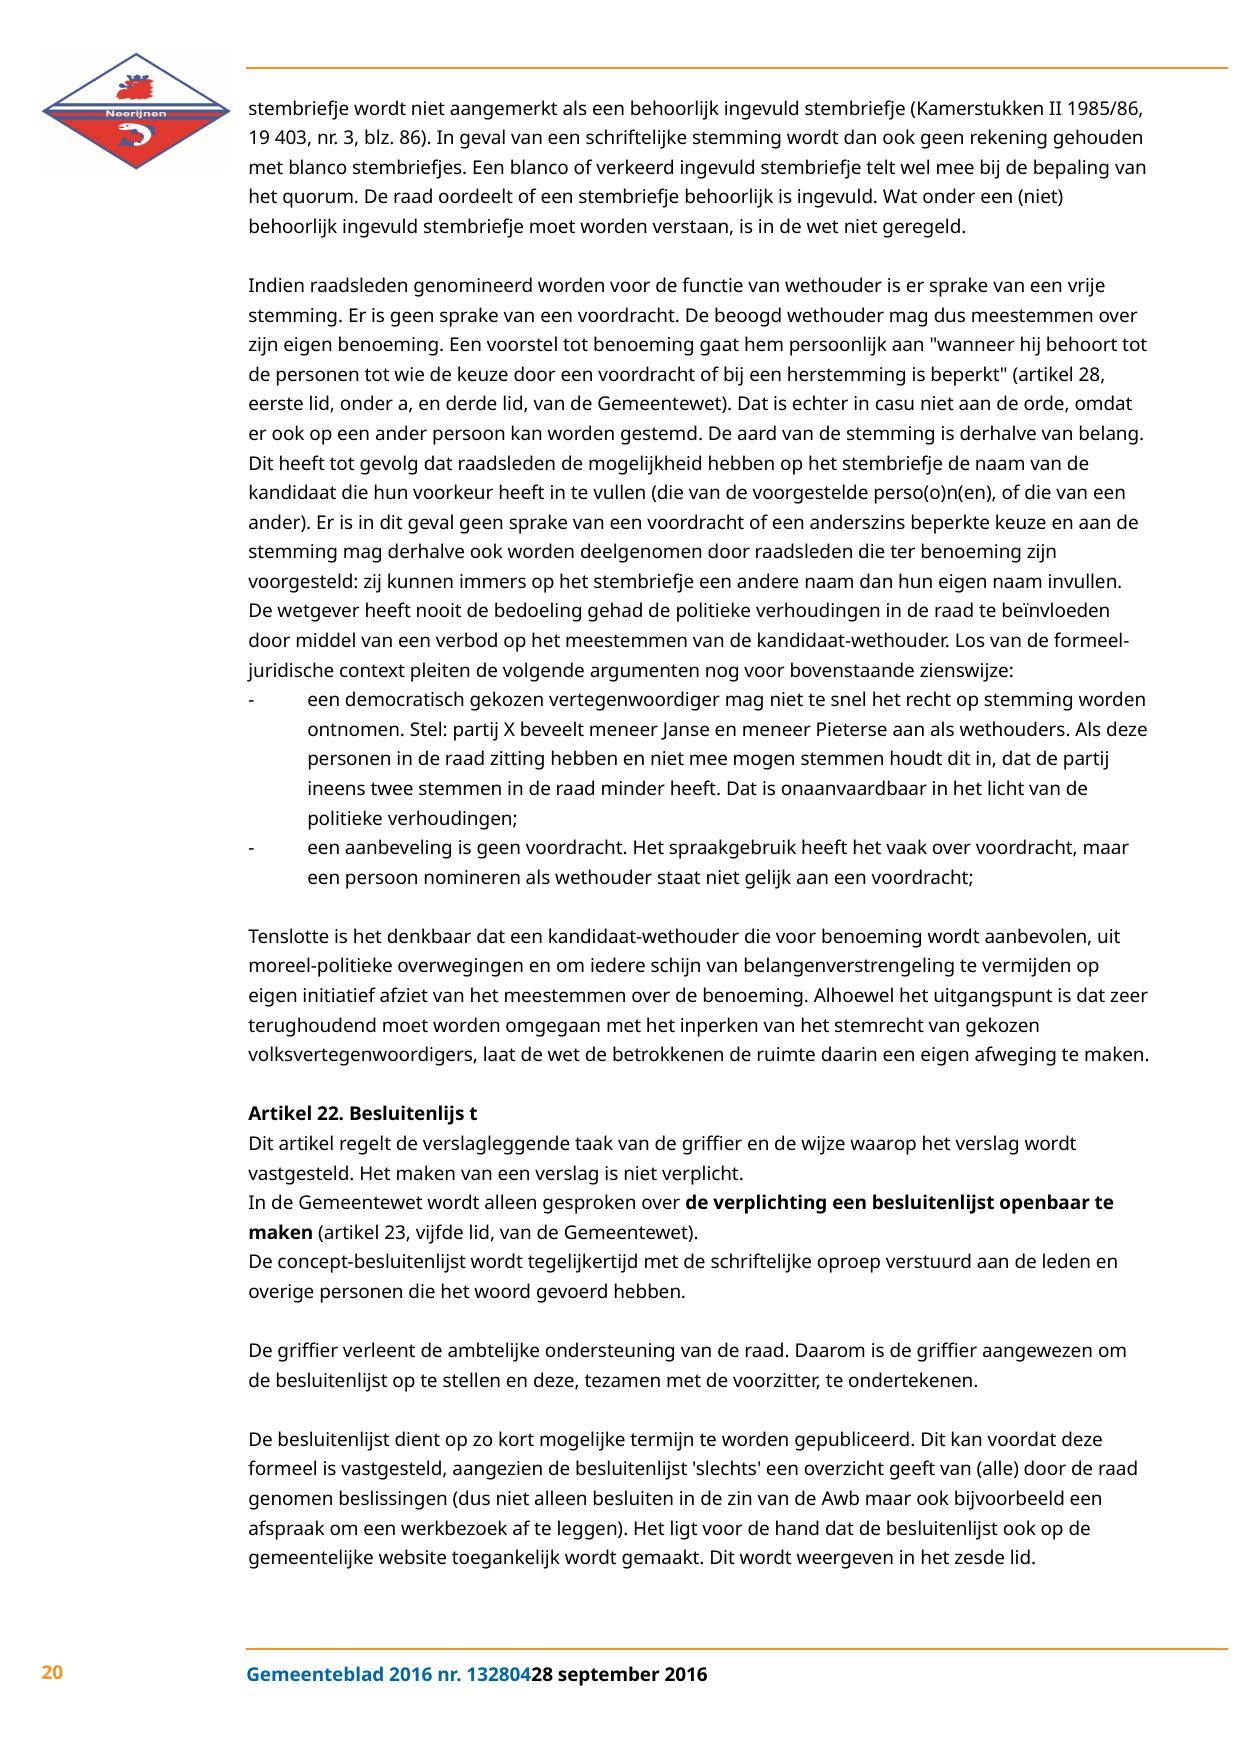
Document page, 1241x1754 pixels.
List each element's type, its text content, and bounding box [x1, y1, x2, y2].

text In de Gemeentewet wordt alleen gesproken over de verplichting een besluitenlijst openbaar te maken (artikel 23, vijfde lid, van de Gemeentewet). [248, 1189, 1152, 1245]
text De wetgever heeft nooit de bedoeling gehad de politieke verhoudingen in de raad te beïnvloeden door middel van een verbod op het meestemmen van de kandidaat-wethouder. Los van de formeel-juridische context pleiten de volgende argumenten nog voor bovenstaande zienswijze: [248, 598, 1152, 683]
text stembriefje wordt niet aangemerkt als een behoorlijk ingevuld stembriefje (Kamerstukken II 1985/86, 19 403, nr. 3, blz. 86). In geval van een schriftelijke stemming wordt dan ook geen rekening gehouden met blanco stembriefjes. Een blanco of verkeerd ingevuld stembriefje telt wel mee bij de bepaling van het quorum. De raad oordeelt of een stembriefje behoorlijk is ingevuld. Wat onder een (niet) behoorlijk ingevuld stembriefje moet worden verstaan, is in de wet niet geregeld. [248, 95, 1152, 239]
text Indien raadsleden genomineerd worden voor de functie van wethouder is er sprake van een vrije stemming. Er is geen sprake van een voordracht. De beoogd wethouder mag dus meestemmen over zijn eigen benoeming. Een voorstel tot benoeming gaat hem persoonlijk aan "wanneer hij behoort tot de personen tot wie de keuze door een voordracht of bij een herstemming is beperkt" (artikel 28, eerste lid, onder a, en derde lid, van de Gemeentewet). Dat is echter in casu niet aan de orde, omdat er ook op een ander persoon kan worden gestemd. De aard van de stemming is derhalve van belang. [248, 272, 1152, 446]
text Dit artikel regelt de verslagleggende taak van de griffier en de wijze waarop het verslag wordt vastgesteld. Het maken van een verslag is niet verplicht. [248, 1130, 1152, 1186]
text De besluitenlijst dient op zo kort mogelijke termijn te worden gepubliceerd. Dit kan voordat deze formeel is vastgesteld, aangezien de besluitenlijst 'slechts' een overzicht geeft van (alle) door de raad genomen beslissingen (dus niet alleen besluiten in de zin van de Awb maar ook bijvoorbeeld een afspraak om een werkbezoek af te leggen). Het ligt voor de hand dat de besluitenlijst ook op de gemeentelijke website toegankelijk wordt gemaakt. Dit wordt weergeven in het zesde lid. [248, 1426, 1152, 1570]
text De concept-besluitenlijst wordt tegelijkertijd met de schriftelijke oproep verstuurd aan de leden en overige personen die het woord gevoerd hebben. [248, 1248, 1152, 1304]
list een democratisch gekozen vertegenwoordiger mag niet te snel het recht op stemming worden ontnomen. Stel: partij X beveelt meneer Janse en meneer Pieterse aan als wethouders. Als deze personen in de raad zitting hebben en niet mee mogen stemmen houdt dit in, dat de partij ineens twee stemmen in de raad minder heeft. Dat is onaanvaardbaar in het licht van de politieke verhoudingen; [248, 686, 1152, 831]
text De griffier verleent de ambtelijke ondersteuning van de raad. Daarom is de griffier aangewezen om de besluitenlijst op te stellen en deze, tezamen met de voorzitter, te ondertekenen. [248, 1337, 1152, 1393]
text Tenslotte is het denkbaar dat een kandidaat-wethouder die voor benoeming wordt aanbevolen, uit moreel-politieke overwegingen en om iedere schijn van belangenverstrengeling te vermijden op eigen initiatief afziet van het meestemmen over de benoeming. Alhoewel het uitgangspunt is dat zeer terughoudend moet worden omgegaan met het inperken van het stemrecht van gekozen volksvertegenwoordigers, laat de wet de betrokkenen de ruimte daarin een eigen afweging te maken. [248, 923, 1152, 1067]
text Dit heeft tot gevolg dat raadsleden de mogelijkheid hebben op het stembriefje de naam van de kandidaat die hun voorkeur heeft in te vullen (die van de voorgestelde perso(o)n(en), of die van een ander). Er is in dit geval geen sprake van een voordracht of een anderszins beperkte keuze en aan de stemming mag derhalve ook worden deelgenomen door raadsleden die ter benoeming zijn voorgesteld: zij kunnen immers op het stembriefje een andere naam dan hun eigen naam invullen. [248, 450, 1152, 594]
list een aanbeveling is geen voordracht. Het spraakgebruik heeft het vaak over voordracht, maar een persoon nomineren als wethouder staat niet gelijk aan een voordracht; [248, 834, 1152, 890]
text Artikel 22. Besluitenlijs t [248, 1101, 1152, 1126]
picture [41, 47, 231, 172]
